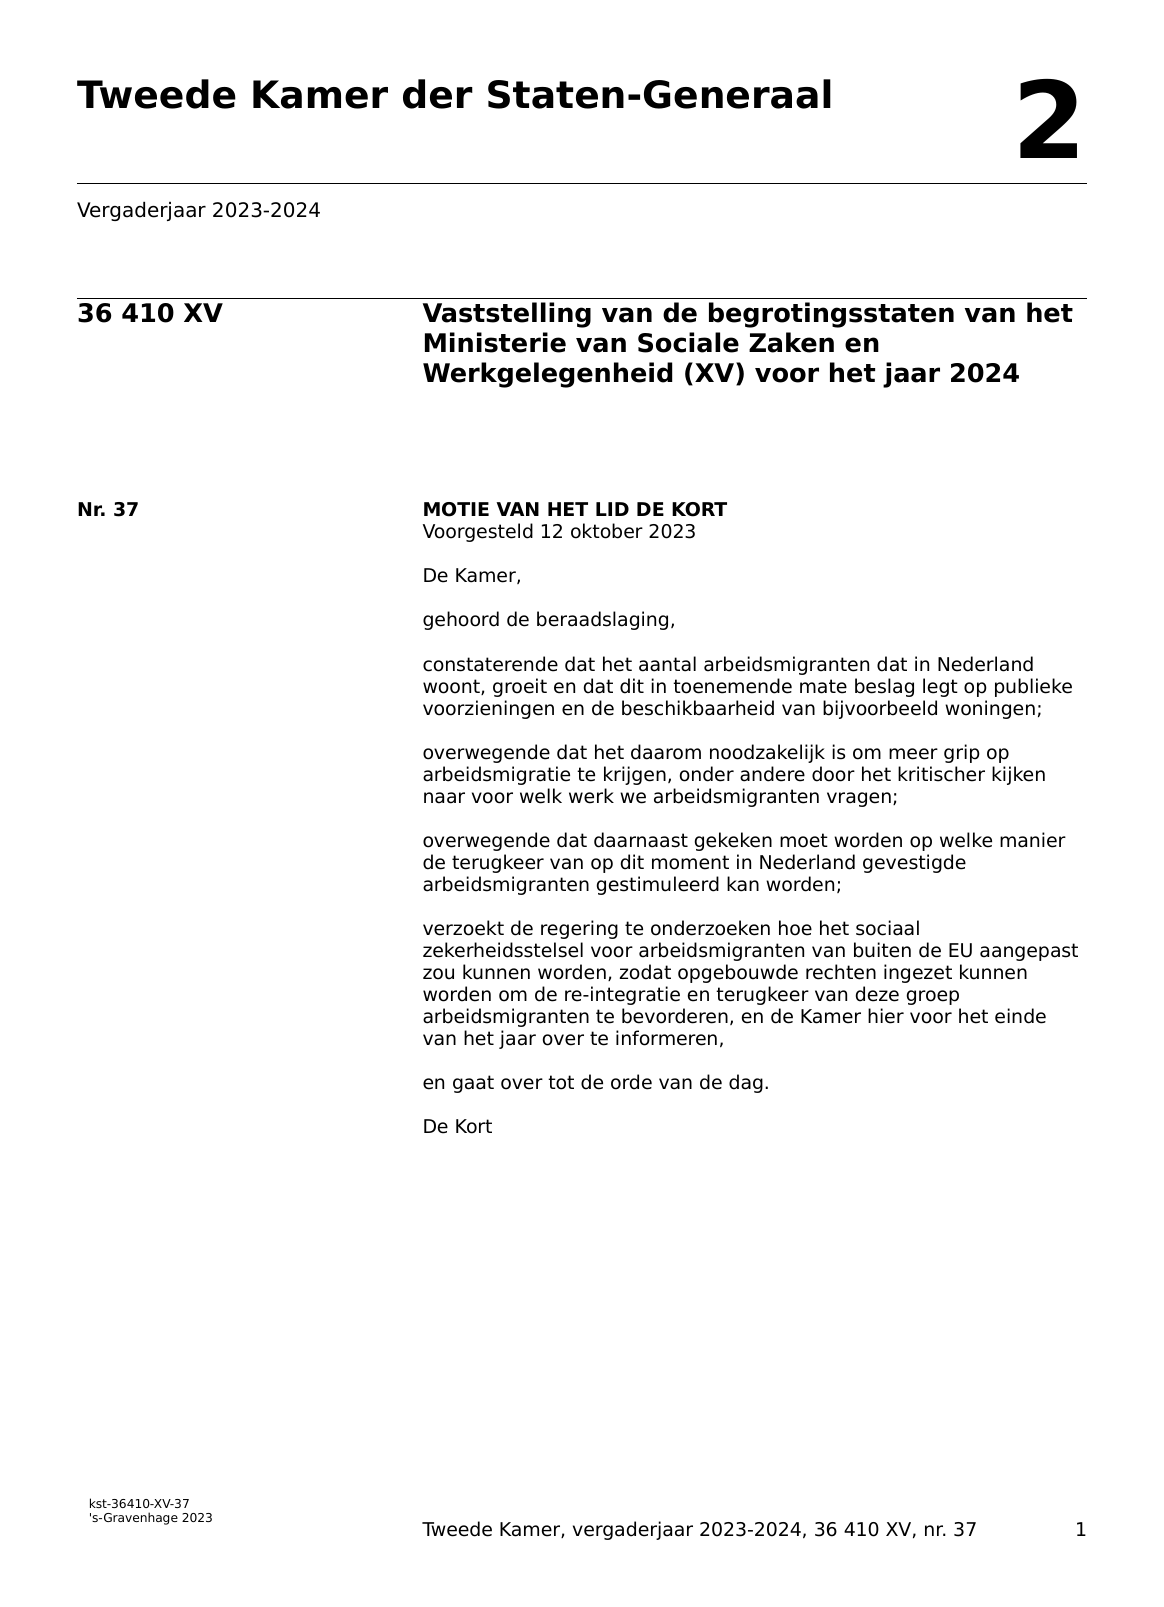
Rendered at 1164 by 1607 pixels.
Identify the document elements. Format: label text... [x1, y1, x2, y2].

text overwegende dat het daarom noodzakelijk is om meer grip op arbeidsmigratie te krijgen, onder andere door het kritischer kijken naar voor welk werk we arbeidsmigranten vragen; [422, 742, 1087, 808]
subtitle 36 410 XV Vaststelling van de begrotingsstaten van het Ministerie van Sociale Zaken en Werkgelegenheid (XV) voor het jaar 2024 [77, 299, 1087, 388]
text kst-36410-XV-37 [88, 1497, 323, 1511]
text constaterende dat het aantal arbeidsmigranten dat in Nederland woont, groeit en dat dit in toenemende mate beslag legt op publieke voorzieningen en de beschikbaarheid van bijvoorbeeld woningen; [422, 653, 1087, 719]
text De Kort [422, 1116, 1087, 1138]
text 's-Gravenhage 2023 [88, 1511, 323, 1525]
text gehoord de beraadslaging, [422, 609, 1087, 631]
text De Kamer, [422, 565, 1087, 587]
table_cell Vergaderjaar 2023-2024 [77, 184, 1087, 298]
table_header 2 [886, 59, 1087, 183]
text verzoekt de regering te onderzoeken hoe het sociaal zekerheidsstelsel voor arbeidsmigranten van buiten de EU aangepast zou kunnen worden, zodat opgebouwde rechten ingezet kunnen worden om de re-integratie en terugkeer van deze groep arbeidsmigranten te bevorderen, en de Kamer hier voor het einde van het jaar over te informeren, [422, 918, 1087, 1050]
subtitle Nr. 37 MOTIE VAN HET LID DE KORT [77, 499, 1087, 521]
table_header Tweede Kamer der Staten-Generaal [77, 59, 886, 183]
text overwegende dat daarnaast gekeken moet worden op welke manier de terugkeer van op dit moment in Nederland gevestigde arbeidsmigranten gestimuleerd kan worden; [422, 830, 1087, 896]
text en gaat over tot de orde van de dag. [422, 1072, 1087, 1094]
text Voorgesteld 12 oktober 2023 [422, 521, 1087, 543]
